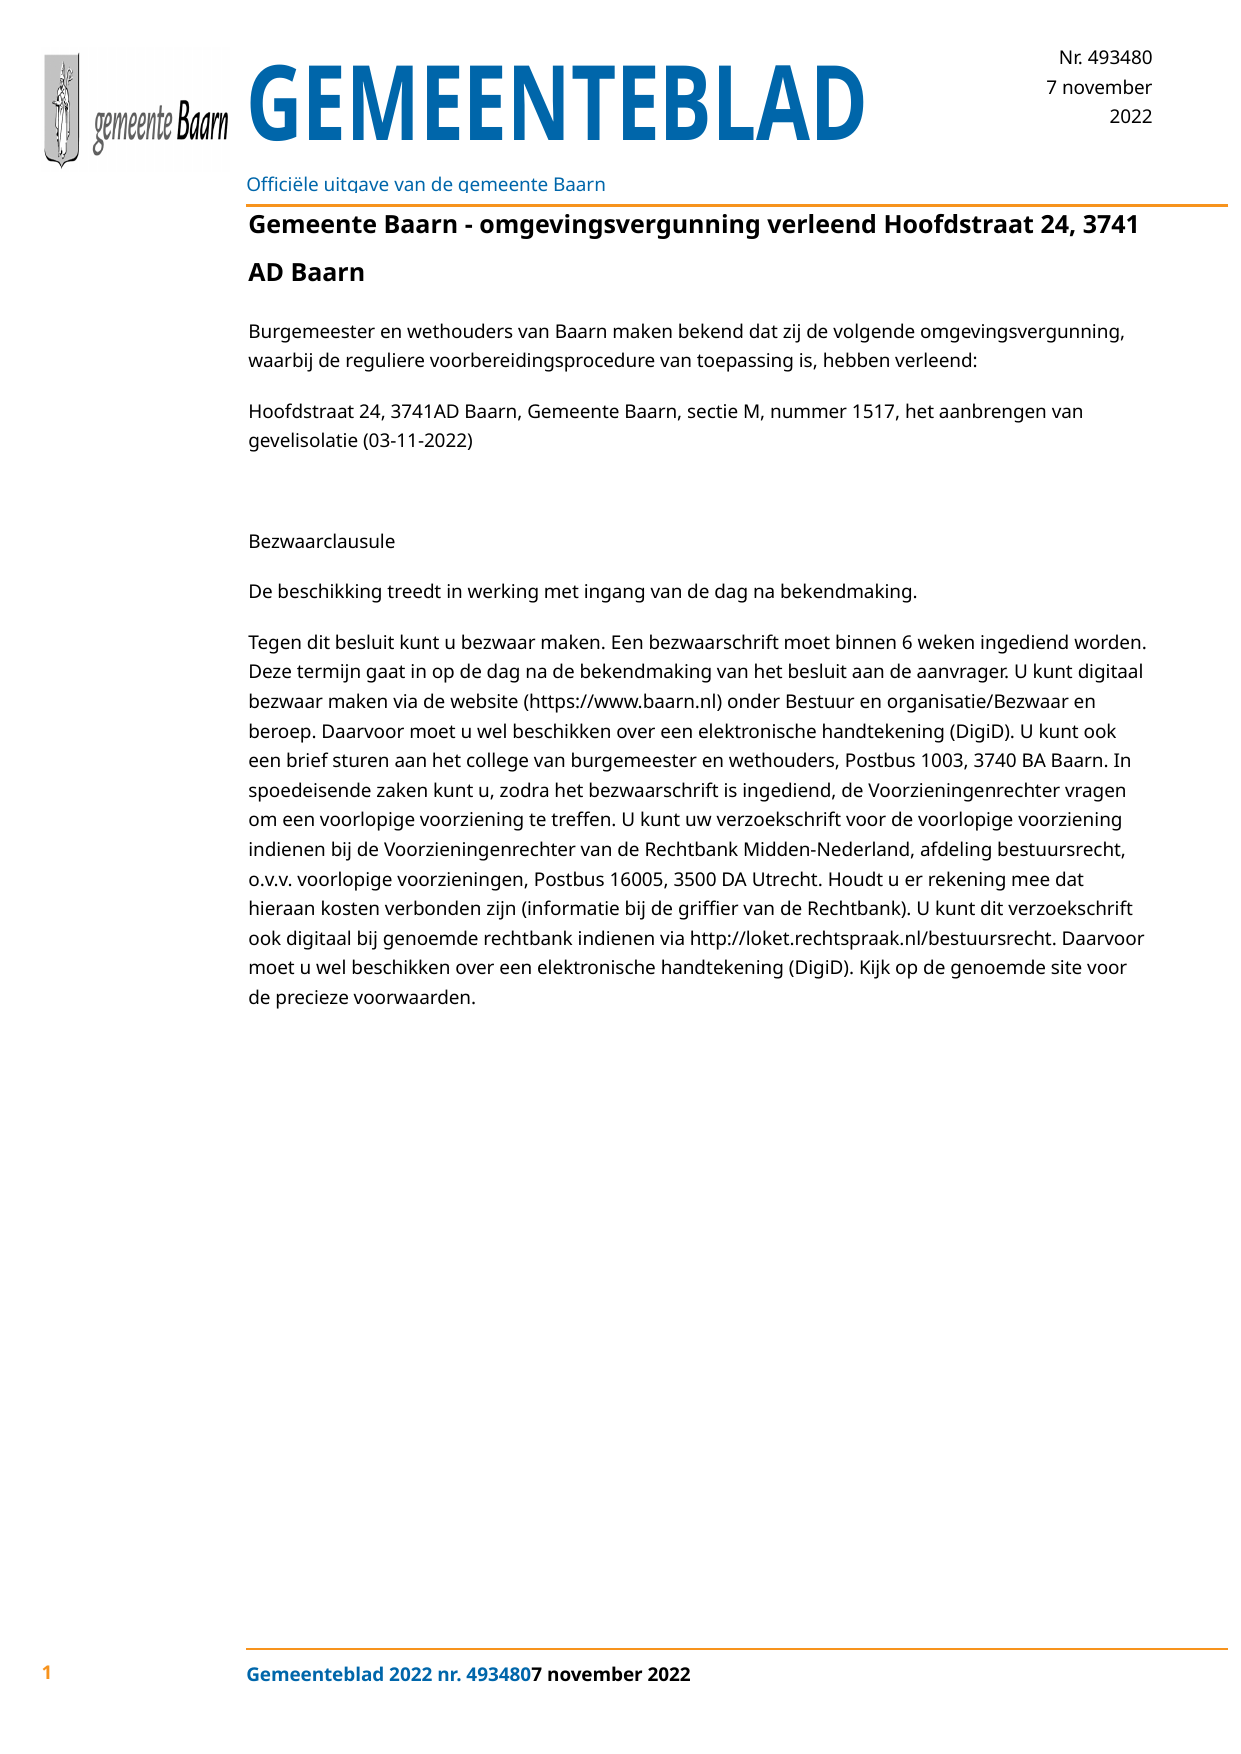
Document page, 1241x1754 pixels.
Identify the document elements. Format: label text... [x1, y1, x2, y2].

picture [41, 47, 231, 172]
text Tegen dit besluit kunt u bezwaar maken. Een bezwaarschrift moet binnen 6 weken ingediend worden. Deze termijn gaat in op de dag na de bekendmaking van het besluit aan de aanvrager. U kunt digitaal bezwaar maken via de website (https://www.baarn.nl) onder Bestuur en organisatie/Bezwaar en beroep. Daarvoor moet u wel beschikken over een elektronische handtekening (DigiD). U kunt ook een brief sturen aan het college van burgemeester en wethouders, Postbus 1003, 3740 BA Baarn. In spoedeisende zaken kunt u, zodra het bezwaarschrift is ingediend, de Voorzieningenrechter vragen om een voorlopige voorziening te treffen. U kunt uw verzoekschrift voor de voorlopige voorziening indienen bij de Voorzieningenrechter van de Rechtbank Midden-Nederland, afdeling bestuursrecht, o.v.v. voorlopige voorzieningen, Postbus 16005, 3500 DA Utrecht. Houdt u er rekening mee dat hieraan kosten verbonden zijn (informatie bij de griffier van de Rechtbank). U kunt dit verzoekschrift ook digitaal bij genoemde rechtbank indienen via http://loket.rechtspraak.nl/bestuursrecht. Daarvoor moet u wel beschikken over een elektronische handtekening (DigiD). Kijk op de genoemde site voor de precieze voorwaarden. [248, 629, 1152, 1010]
text Gemeente Baarn - omgevingsvergunning verleend Hoofdstraat 24, 3741 AD Baarn [248, 207, 1152, 288]
text De beschikking treedt in werking met ingang van de dag na bekendmaking. [248, 579, 1152, 604]
text Hoofdstraat 24, 3741AD Baarn, Gemeente Baarn, sectie M, nummer 1517, het aanbrengen van gevelisolatie (03-11-2022) [248, 398, 1152, 453]
text Bezwaarclausule [248, 528, 1152, 554]
text Burgemeester en wethouders van Baarn maken bekend dat zij de volgende omgevingsvergunning, waarbij de reguliere voorbereidingsprocedure van toepassing is, hebben verleend: [248, 318, 1152, 373]
